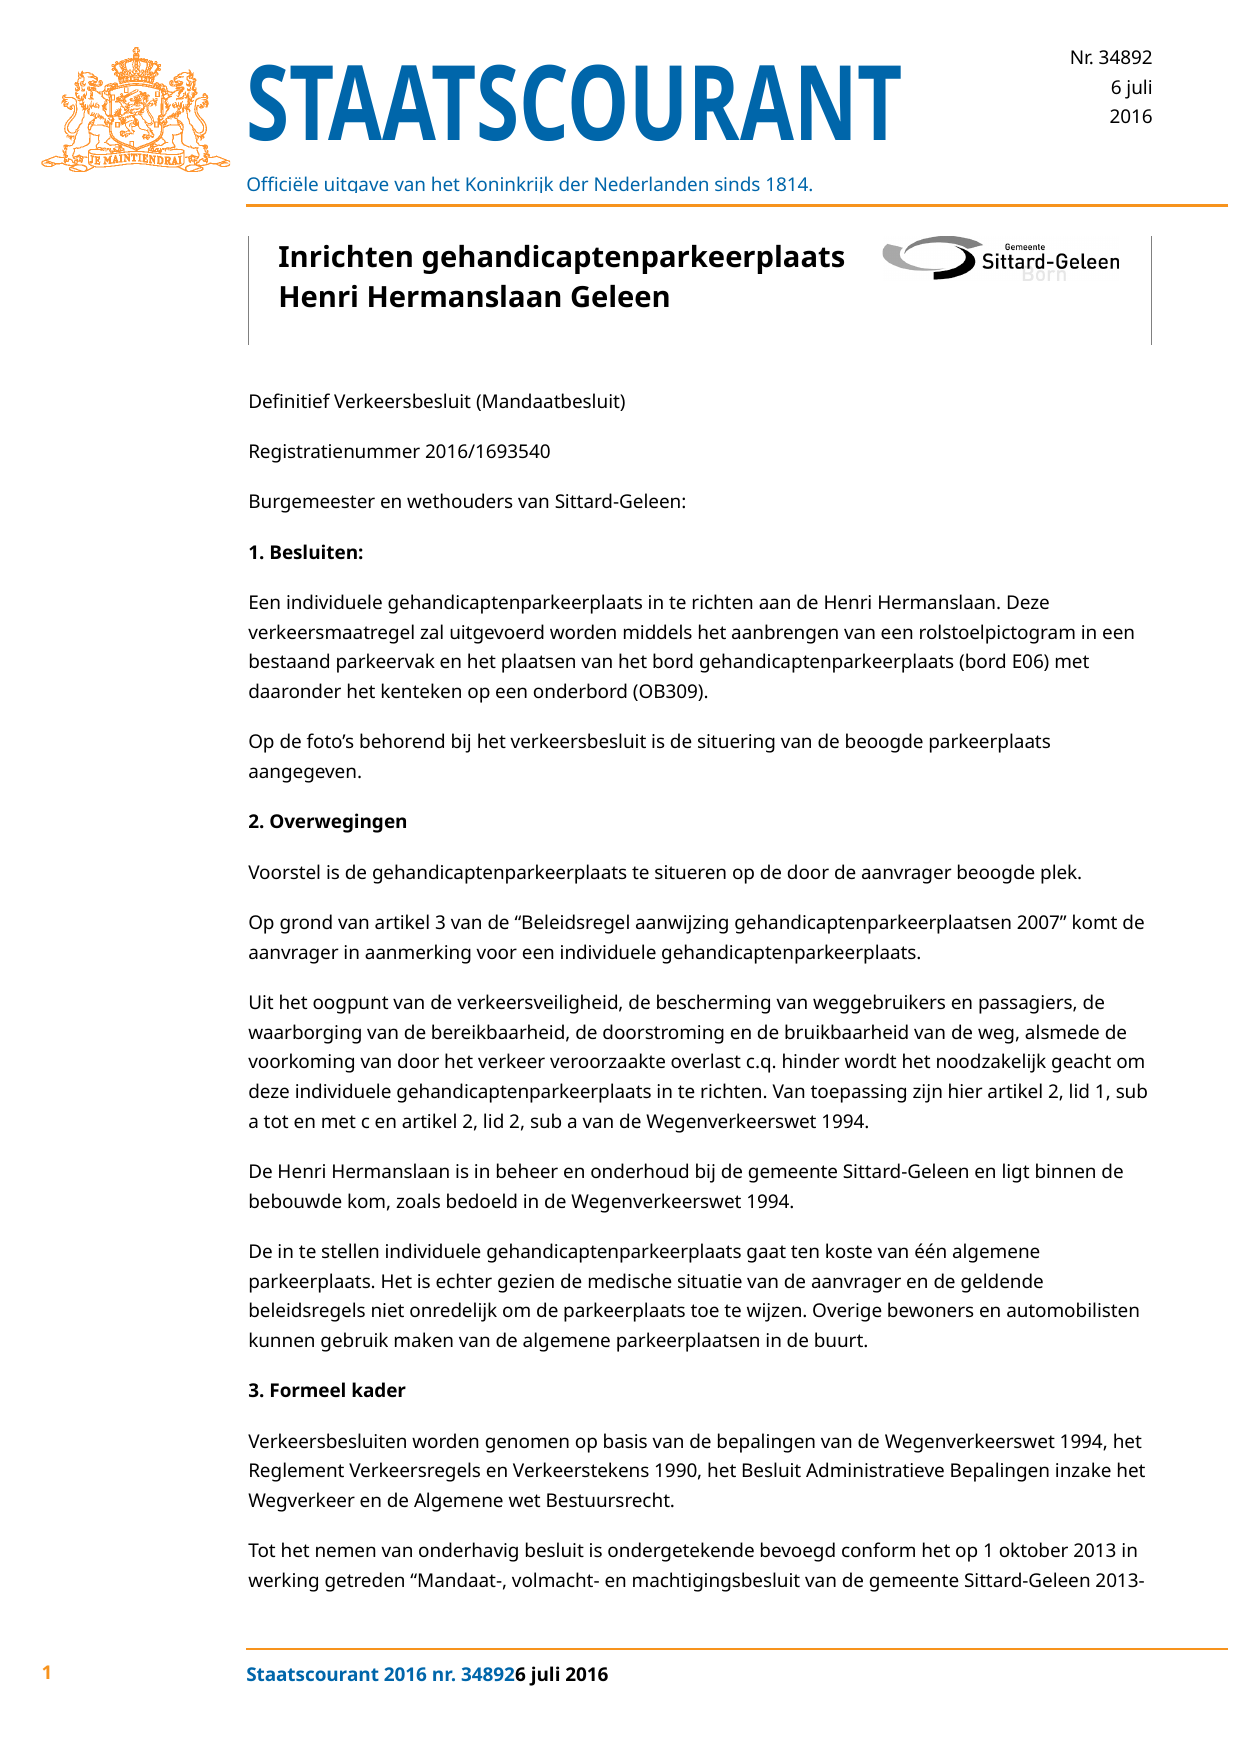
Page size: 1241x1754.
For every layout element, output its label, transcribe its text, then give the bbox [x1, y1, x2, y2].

text Op grond van artikel 3 van de “Beleidsregel aanwijzing gehandicaptenparkeerplaatsen 2007” komt de aanvrager in aanmerking voor een individuele gehandicaptenparkeerplaats. [248, 909, 1152, 965]
text 3. Formeel kader [248, 1377, 1152, 1403]
table_header [850, 236, 1151, 345]
text Verkeersbesluiten worden genomen op basis van de bepalingen van de Wegenverkeerswet 1994, het Reglement Verkeersregels en Verkeerstekens 1990, het Besluit Administratieve Bepalingen inzake het Wegverkeer en de Algemene wet Bestuursrecht. [248, 1428, 1152, 1513]
text Een individuele gehandicaptenparkeerplaats in te richten aan de Henri Hermanslaan. Deze verkeersmaatregel zal uitgevoerd worden middels het aanbrengen van een rolstoelpictogram in een bestaand parkeervak en het plaatsen van het bord gehandicaptenparkeerplaats (bord E06) met daaronder het kenteken op een onderbord (OB309). [248, 589, 1152, 704]
text De Henri Hermanslaan is in beheer en onderhoud bij de gemeente Sittard-Geleen en ligt binnen de bebouwde kom, zoals bedoeld in de Wegenverkeerswet 1994. [248, 1158, 1152, 1214]
text Registratienummer 2016/1693540 [248, 438, 1152, 464]
text Voorstel is de gehandicaptenparkeerplaats te situeren op de door de aanvrager beoogde plek. [248, 859, 1152, 885]
table_header Inrichten gehandicaptenparkeerplaats Henri Hermanslaan Geleen [249, 236, 850, 345]
text Definitief Verkeersbesluit (Mandaatbesluit) [248, 388, 1152, 414]
text 2. Overwegingen [248, 809, 1152, 834]
text Uit het oogpunt van de verkeersveiligheid, de bescherming van weggebruikers en passagiers, de waarborging van de bereikbaarheid, de doorstroming en de bruikbaarheid van de weg, alsmede de voorkoming van door het verkeer veroorzaakte overlast c.q. hinder wordt het noodzakelijk geacht om deze individuele gehandicaptenparkeerplaats in te richten. Van toepassing zijn hier artikel 2, lid 1, sub a tot en met c en artikel 2, lid 2, sub a van de Wegenverkeerswet 1994. [248, 989, 1152, 1134]
text Burgemeester en wethouders van Sittard-Geleen: [248, 489, 1152, 514]
text Tot het nemen van onderhavig besluit is ondergetekende bevoegd conform het op 1 oktober 2013 in werking getreden “Mandaat-, volmacht- en machtigingsbesluit van de gemeente Sittard-Geleen 2013- [248, 1537, 1152, 1593]
picture [41, 47, 231, 172]
text De in te stellen individuele gehandicaptenparkeerplaats gaat ten koste van één algemene parkeerplaats. Het is echter gezien de medische situatie van de aanvrager en de geldende beleidsregels niet onredelijk om de parkeerplaats toe te wijzen. Overige bewoners en automobilisten kunnen gebruik maken van de algemene parkeerplaatsen in de buurt. [248, 1238, 1152, 1353]
text 1. Besluiten: [248, 539, 1152, 565]
picture [882, 236, 1119, 281]
text Op de foto’s behorend bij het verkeersbesluit is de situering van de beoogde parkeerplaats aangegeven. [248, 729, 1152, 784]
